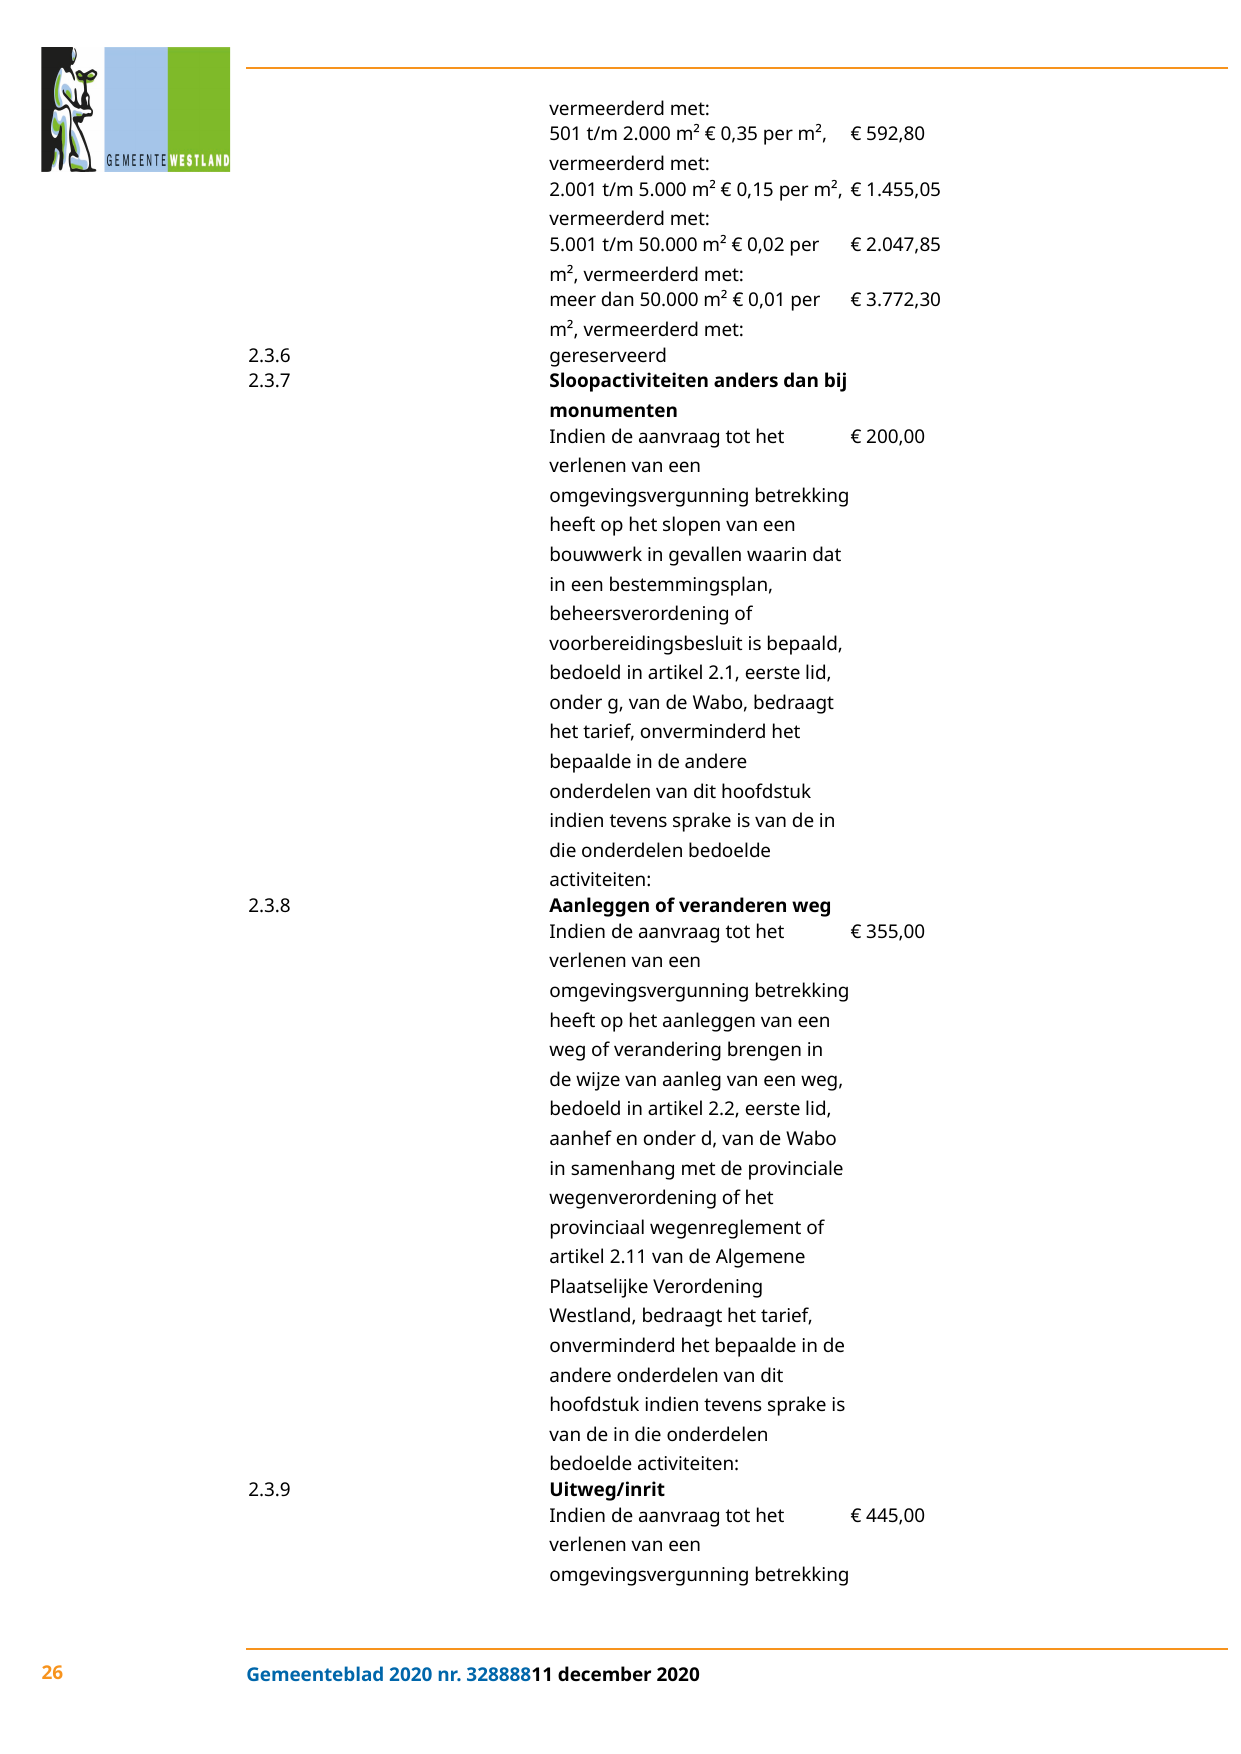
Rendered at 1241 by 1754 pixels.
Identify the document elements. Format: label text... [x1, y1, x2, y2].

table_cell Indien de aanvraag tot het verlenen van een omgevingsvergunning betrekking heeft op het aanleggen van een weg of verandering brengen in de wijze van aanleg van een weg, bedoeld in artikel 2.2, eerste lid, aanhef en onder d, van de Wabo in samenhang met de provinciale wegenverordening of het provinciaal wegenreglement of artikel 2.11 van de Algemene Plaatselijke Verordening Westland, bedraagt het tarief, onverminderd het bepaalde in de andere onderdelen van dit hoofdstuk indien tevens sprake is van de in die onderdelen bedoelde activiteiten: [549, 918, 850, 1476]
table_cell 501 t/m 2.000 m² € 0,35 per m², vermeerderd met: [549, 121, 850, 176]
table_cell [248, 231, 549, 286]
table_cell 2.3.8 [248, 892, 549, 918]
table_cell [248, 176, 549, 231]
table_cell € 200,00 [850, 423, 1152, 892]
table_cell Sloopactiviteiten anders dan bij monumenten [549, 368, 850, 423]
table_cell gereserveerd [549, 342, 850, 367]
table_cell [850, 342, 1152, 367]
table_cell vermeerderd met: [549, 95, 850, 121]
table_cell 2.001 t/m 5.000 m² € 0,15 per m², vermeerderd met: [549, 176, 850, 231]
table_cell [850, 368, 1152, 423]
table_cell 2.3.7 [248, 368, 549, 423]
table_cell € 2.047,85 [850, 231, 1152, 286]
table_cell [248, 918, 549, 1476]
table_cell meer dan 50.000 m² € 0,01 per m², vermeerderd met: [549, 286, 850, 342]
table_cell [850, 1476, 1152, 1502]
table_cell [248, 423, 549, 892]
table_cell 5.001 t/m 50.000 m² € 0,02 per m², vermeerderd met: [549, 231, 850, 286]
table_cell Indien de aanvraag tot het verlenen van een omgevingsvergunning betrekking [549, 1502, 850, 1587]
table_cell Indien de aanvraag tot het verlenen van een omgevingsvergunning betrekking heeft op het slopen van een bouwwerk in gevallen waarin dat in een bestemmingsplan, beheersverordening of voorbereidingsbesluit is bepaald, bedoeld in artikel 2.1, eerste lid, onder g, van de Wabo, bedraagt het tarief, onverminderd het bepaalde in de andere onderdelen van dit hoofdstuk indien tevens sprake is van de in die onderdelen bedoelde activiteiten: [549, 423, 850, 892]
table_cell [248, 1502, 549, 1587]
table_cell € 3.772,30 [850, 286, 1152, 342]
table_cell [850, 892, 1152, 918]
table_cell [248, 95, 549, 121]
table_cell 2.3.6 [248, 342, 549, 367]
table_cell Uitweg/inrit [549, 1476, 850, 1502]
table_cell € 445,00 [850, 1502, 1152, 1587]
table_cell € 592,80 [850, 121, 1152, 176]
table_cell € 355,00 [850, 918, 1152, 1476]
table_cell € 1.455,05 [850, 176, 1152, 231]
table_cell [248, 286, 549, 342]
table_cell Aanleggen of veranderen weg [549, 892, 850, 918]
table_cell 2.3.9 [248, 1476, 549, 1502]
picture [41, 47, 231, 172]
table_cell [850, 95, 1152, 121]
table_cell [248, 121, 549, 176]
